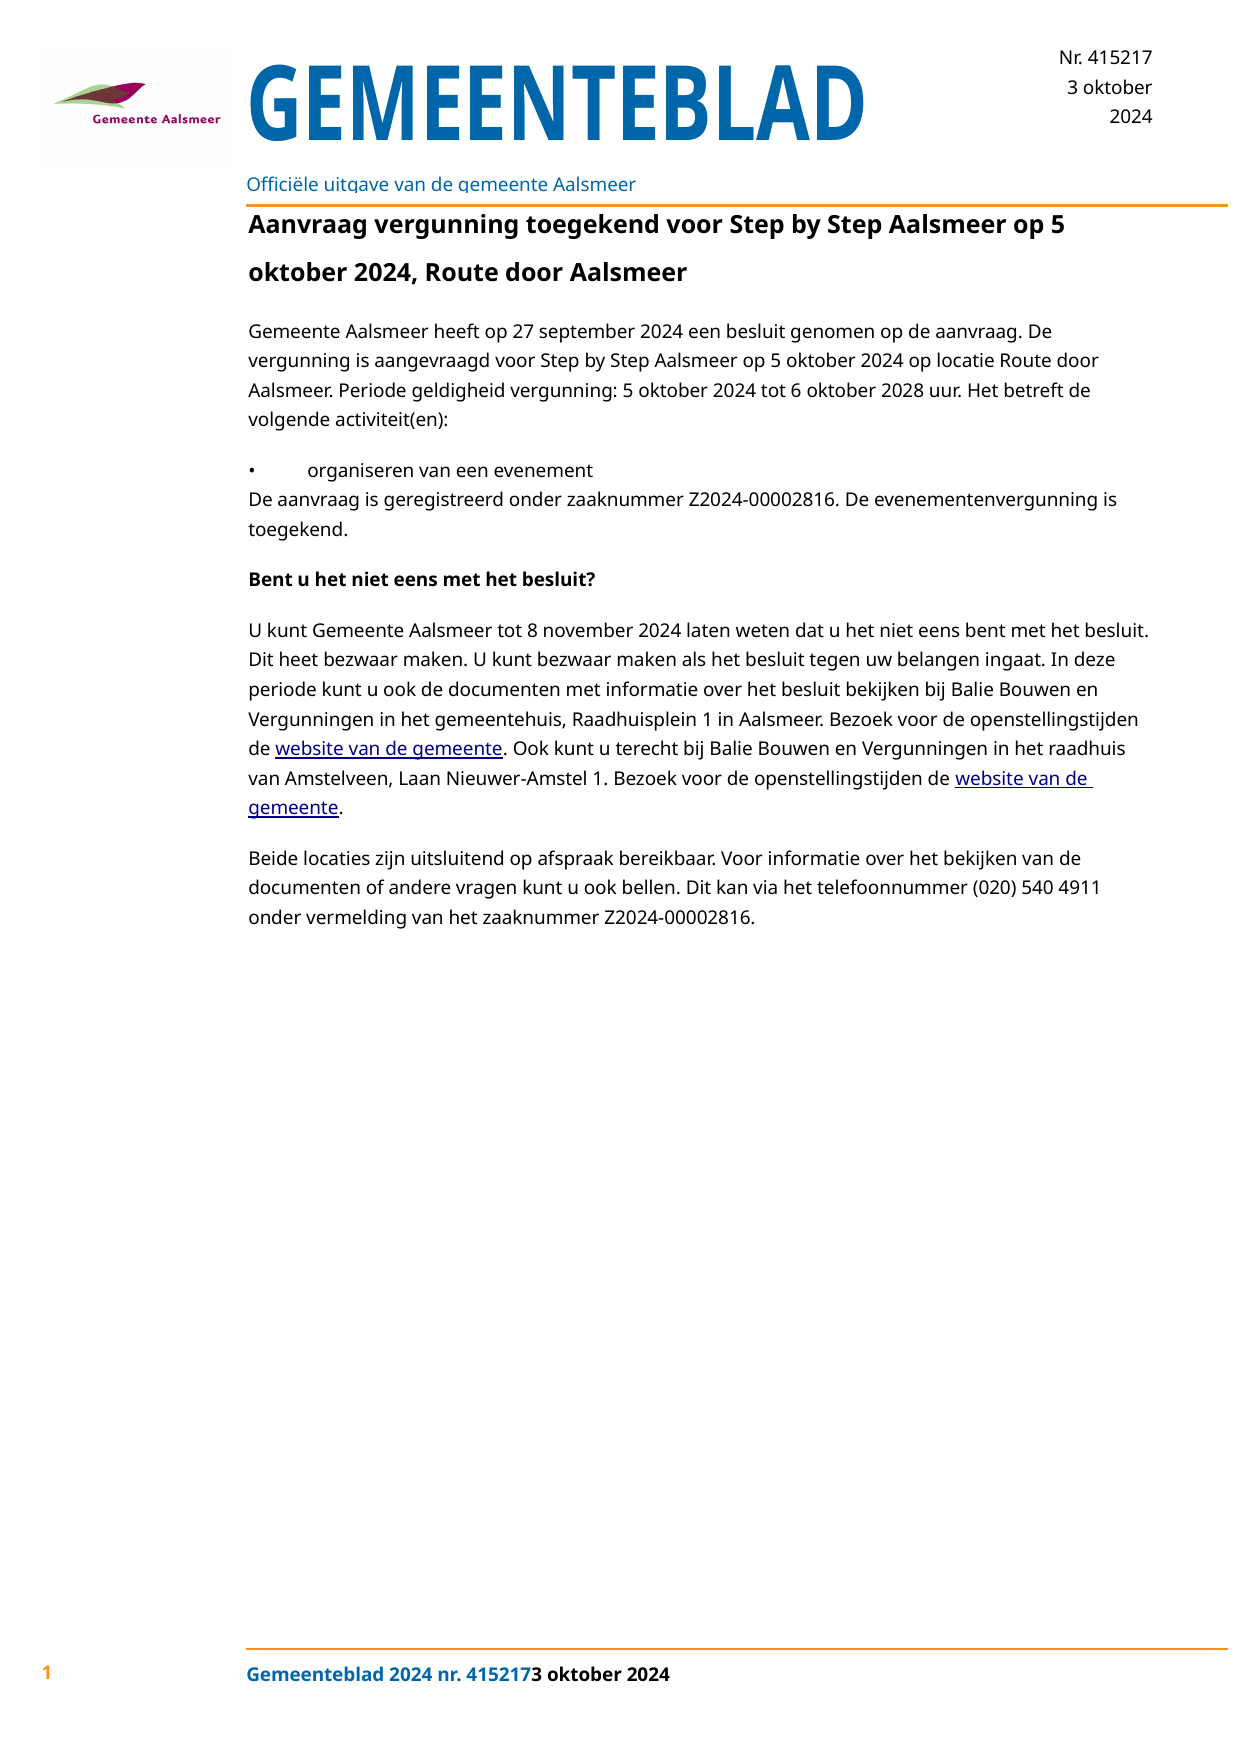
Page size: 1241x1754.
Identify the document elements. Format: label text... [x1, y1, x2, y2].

text Beide locaties zijn uitsluitend op afspraak bereikbaar. Voor informatie over het bekijken van de documenten of andere vragen kunt u ook bellen. Dit kan via het telefoonnummer (020) 540 4911 onder vermelding van het zaaknummer Z2024-00002816. [248, 845, 1152, 930]
text Bent u het niet eens met het besluit? [248, 567, 1152, 592]
text Aanvraag vergunning toegekend voor Step by Step Aalsmeer op 5 oktober 2024, Route door Aalsmeer [248, 207, 1152, 288]
list organiseren van een evenement [248, 457, 1152, 483]
text De aanvraag is geregistreerd onder zaaknummer Z2024-00002816. De evenementenvergunning is toegekend. [248, 487, 1152, 542]
picture [41, 47, 231, 172]
text U kunt Gemeente Aalsmeer tot 8 november 2024 laten weten dat u het niet eens bent met het besluit. Dit heet bezwaar maken. U kunt bezwaar maken als het besluit tegen uw belangen ingaat. In deze periode kunt u ook de documenten met informatie over het besluit bekijken bij Balie Bouwen en Vergunningen in het gemeentehuis, Raadhuisplein 1 in Aalsmeer. Bezoek voor de openstellingstijden de website van de gemeente. Ook kunt u terecht bij Balie Bouwen en Vergunningen in het raadhuis van Amstelveen, Laan Nieuwer-Amstel 1. Bezoek voor de openstellingstijden de website van de gemeente. [248, 617, 1152, 820]
text Gemeente Aalsmeer heeft op 27 september 2024 een besluit genomen op de aanvraag. De vergunning is aangevraagd voor Step by Step Aalsmeer op 5 oktober 2024 op locatie Route door Aalsmeer. Periode geldigheid vergunning: 5 oktober 2024 tot 6 oktober 2028 uur. Het betreft de volgende activiteit(en): [248, 318, 1152, 432]
